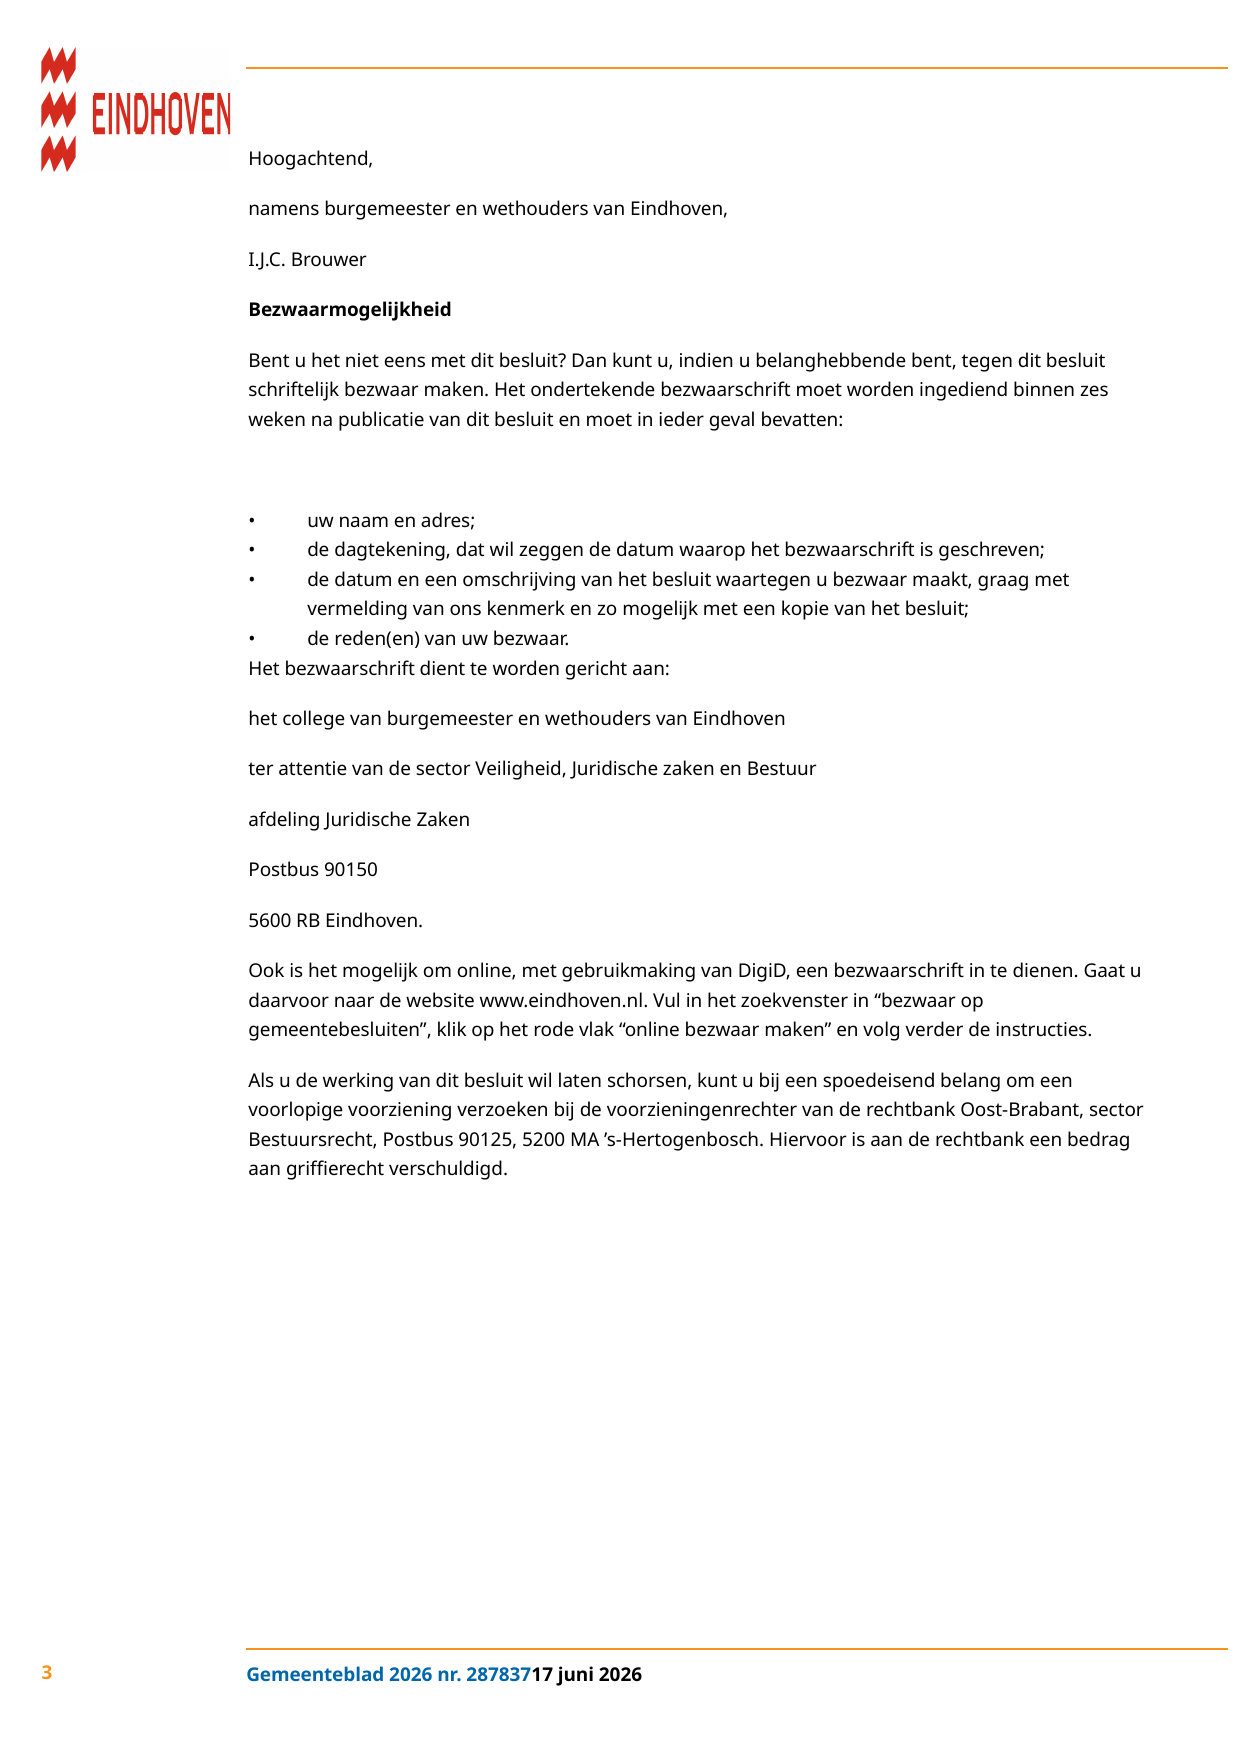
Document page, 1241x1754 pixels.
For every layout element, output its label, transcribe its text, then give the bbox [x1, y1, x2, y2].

text namens burgemeester en wethouders van Eindhoven, [248, 196, 1152, 221]
text Als u de werking van dit besluit wil laten schorsen, kunt u bij een spoedeisend belang om een voorlopige voorziening verzoeken bij de voorzieningenrechter van de rechtbank Oost-Brabant, sector Bestuursrecht, Postbus 90125, 5200 MA ’s-Hertogenbosch. Hiervoor is aan de rechtbank een bedrag aan griffierecht verschuldigd. [248, 1067, 1152, 1181]
text 5600 RB Eindhoven. [248, 907, 1152, 933]
text I.J.C. Brouwer [248, 246, 1152, 272]
list uw naam en adres; [248, 507, 1152, 533]
text ter attentie van de sector Veiligheid, Juridische zaken en Bestuur [248, 756, 1152, 781]
text het college van burgemeester en wethouders van Eindhoven [248, 705, 1152, 731]
list de datum en een omschrijving van het besluit waartegen u bezwaar maakt, graag met vermelding van ons kenmerk en zo mogelijk met een kopie van het besluit; [248, 566, 1152, 621]
picture [41, 47, 231, 172]
text Bezwaarmogelijkheid [248, 296, 1152, 322]
list de reden(en) van uw bezwaar. [248, 625, 1152, 651]
text Ook is het mogelijk om online, met gebruikmaking van DigiD, een bezwaarschrift in te dienen. Gaat u daarvoor naar de website www.eindhoven.nl. Vul in het zoekvenster in “bezwaar op gemeentebesluiten”, klik op het rode vlak “online bezwaar maken” en volg verder de instructies. [248, 957, 1152, 1042]
text Postbus 90150 [248, 856, 1152, 882]
list de dagtekening, dat wil zeggen de datum waarop het bezwaarschrift is geschreven; [248, 536, 1152, 562]
text Bent u het niet eens met dit besluit? Dan kunt u, indien u belanghebbende bent, tegen dit besluit schriftelijk bezwaar maken. Het ondertekende bezwaarschrift moet worden ingediend binnen zes weken na publicatie van dit besluit en moet in ieder geval bevatten: [248, 347, 1152, 432]
text afdeling Juridische Zaken [248, 806, 1152, 832]
text Hoogachtend, [248, 145, 1152, 171]
text Het bezwaarschrift dient te worden gericht aan: [248, 655, 1152, 681]
